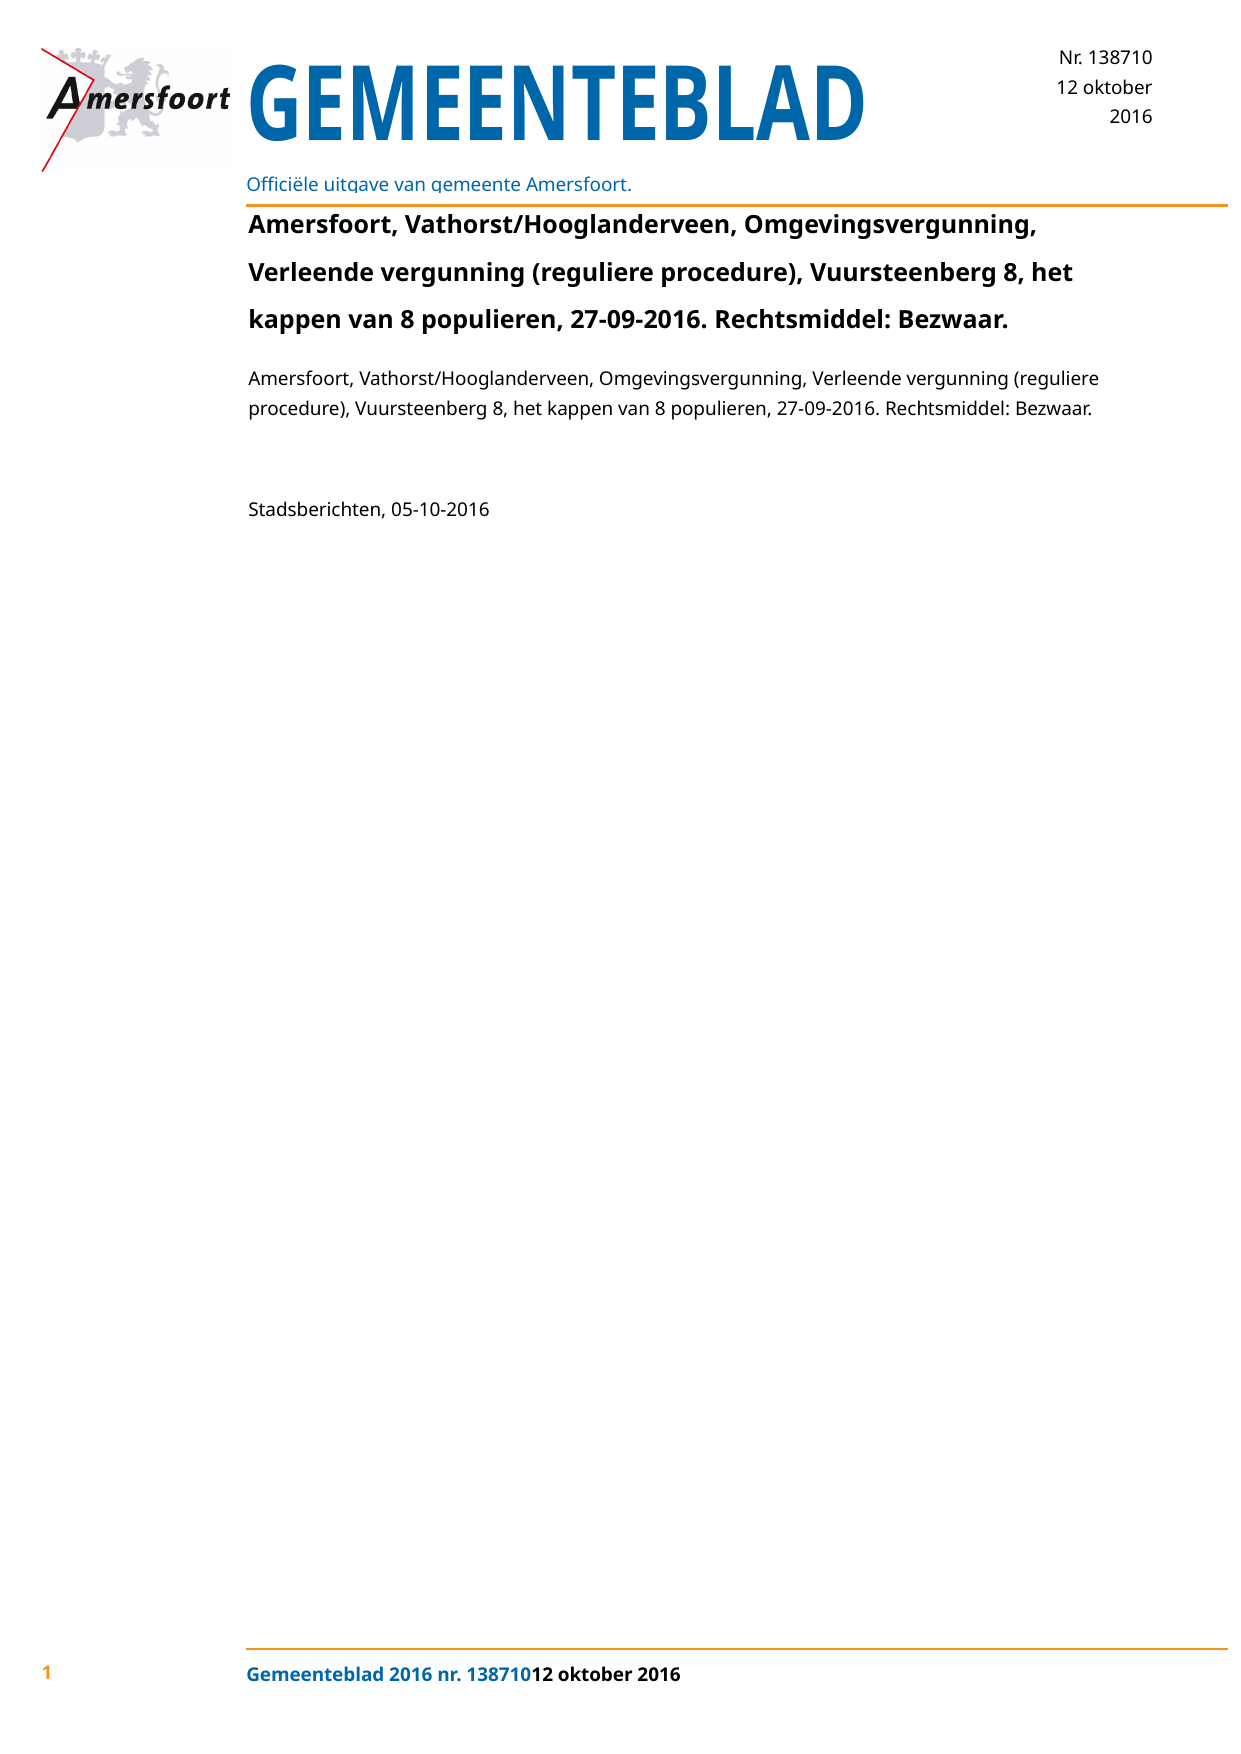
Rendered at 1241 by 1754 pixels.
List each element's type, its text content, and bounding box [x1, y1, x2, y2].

text Amersfoort, Vathorst/Hooglanderveen, Omgevingsvergunning, Verleende vergunning (reguliere procedure), Vuursteenberg 8, het kappen van 8 populieren, 27-09-2016. Rechtsmiddel: Bezwaar. [248, 366, 1152, 421]
picture [41, 47, 231, 172]
text Stadsberichten, 05-10-2016 [248, 496, 1152, 522]
text Amersfoort, Vathorst/Hooglanderveen, Omgevingsvergunning, Verleende vergunning (reguliere procedure), Vuursteenberg 8, het kappen van 8 populieren, 27-09-2016. Rechtsmiddel: Bezwaar. [248, 207, 1152, 336]
